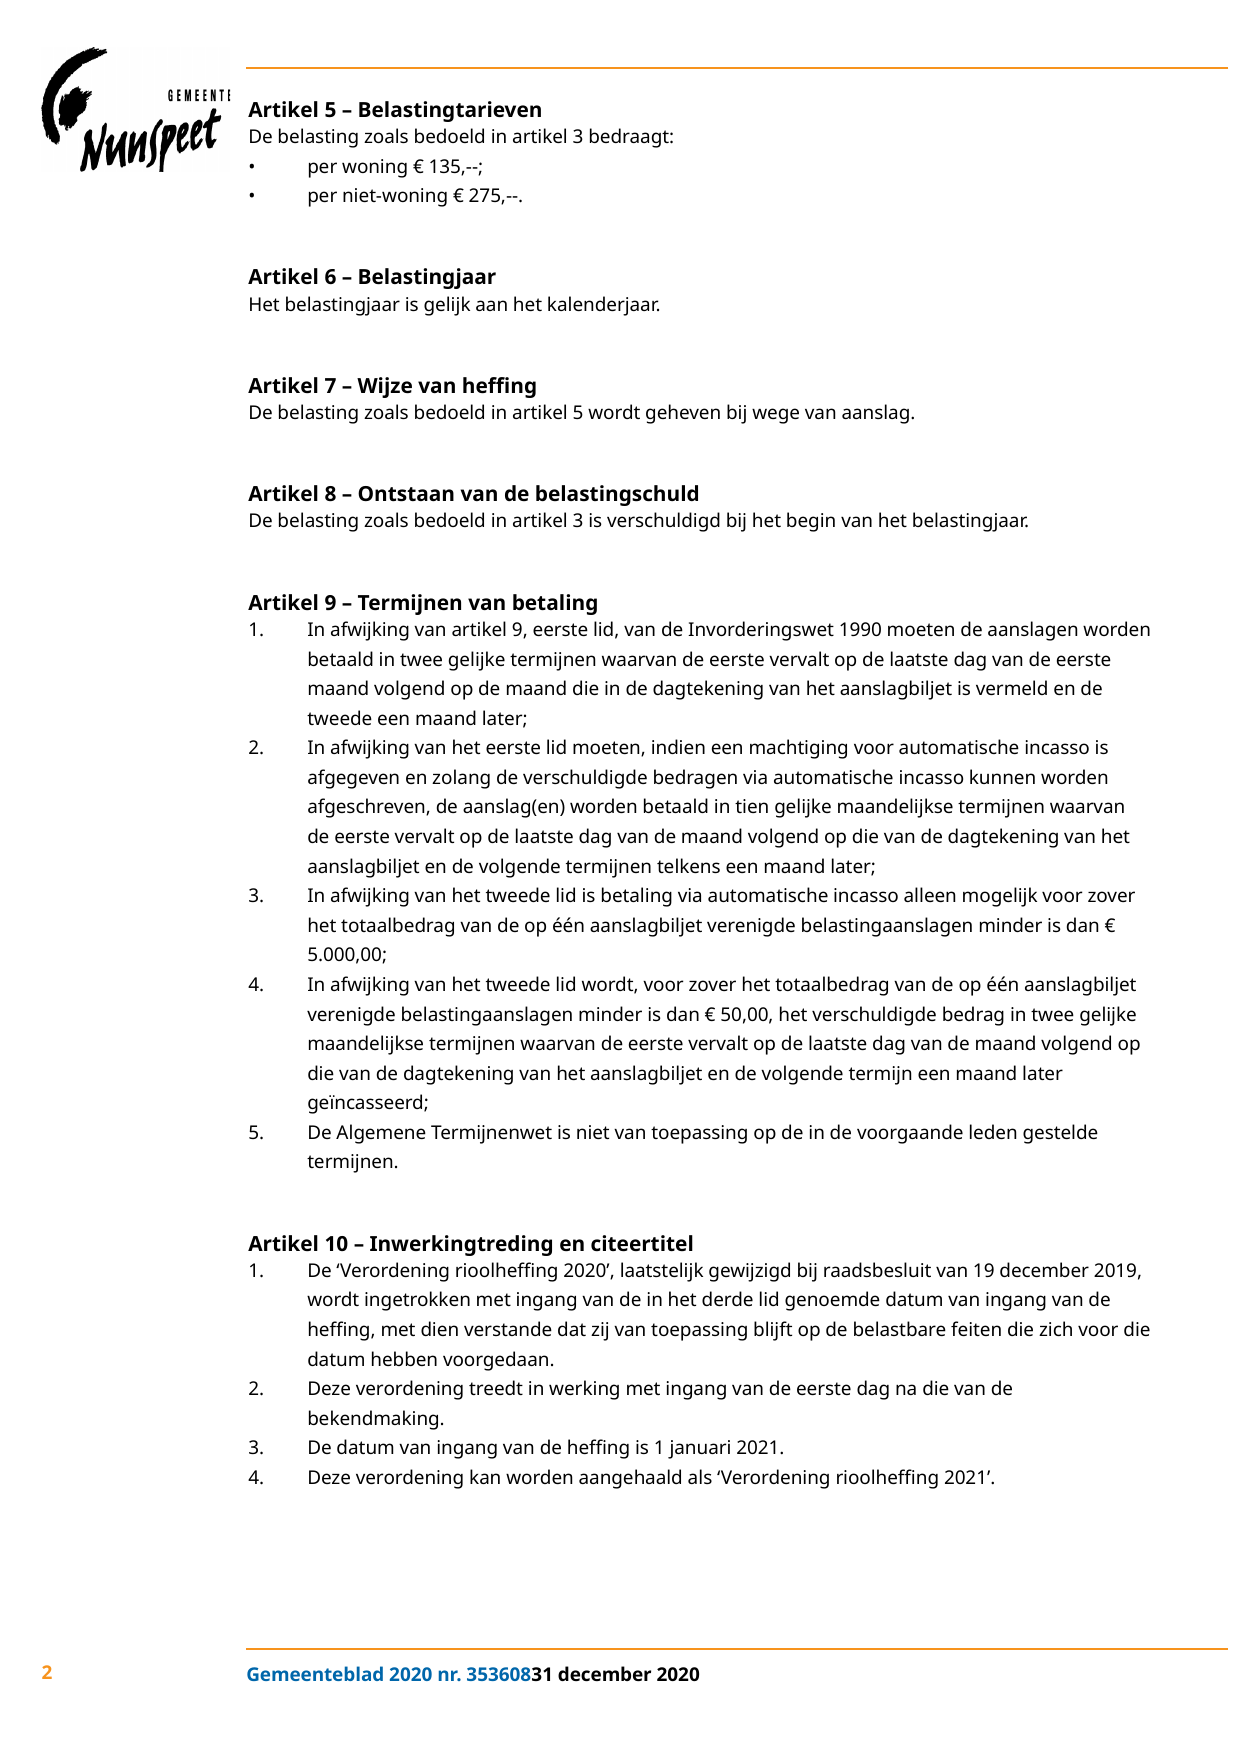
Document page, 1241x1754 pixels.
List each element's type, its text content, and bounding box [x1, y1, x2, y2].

list In afwijking van het eerste lid moeten, indien een machtiging voor automatische incasso is afgegeven en zolang de verschuldigde bedragen via automatische incasso kunnen worden afgeschreven, de aanslag(en) worden betaald in tien gelijke maandelijkse termijnen waarvan de eerste vervalt op de laatste dag van de maand volgend op die van de dagtekening van het aanslagbiljet en de volgende termijnen telkens een maand later; [248, 734, 1152, 878]
list Deze verordening kan worden aangehaald als ‘Verordening rioolheffing 2021’. [248, 1464, 1152, 1490]
text Artikel 8 – Ontstaan van de belastingschuld [248, 479, 1152, 508]
text Artikel 6 – Belastingjaar [248, 262, 1152, 291]
list per woning € 135,--; [248, 153, 1152, 178]
picture [41, 47, 231, 172]
list In afwijking van het tweede lid is betaling via automatische incasso alleen mogelijk voor zover het totaalbedrag van de op één aanslagbiljet verenigde belastingaanslagen minder is dan € 5.000,00; [248, 882, 1152, 967]
list De datum van ingang van de heffing is 1 januari 2021. [248, 1434, 1152, 1460]
list In afwijking van artikel 9, eerste lid, van de Invorderingswet 1990 moeten de aanslagen worden betaald in twee gelijke termijnen waarvan de eerste vervalt op de laatste dag van de eerste maand volgend op de maand die in de dagtekening van het aanslagbiljet is vermeld en de tweede een maand later; [248, 616, 1152, 731]
text Artikel 5 – Belastingtarieven [248, 95, 1152, 123]
text Artikel 9 – Termijnen van betaling [248, 588, 1152, 616]
text De belasting zoals bedoeld in artikel 5 wordt geheven bij wege van aanslag. [248, 399, 1152, 425]
text Artikel 10 – Inwerkingtreding en citeertitel [248, 1229, 1152, 1257]
list De Algemene Termijnenwet is niet van toepassing op de in de voorgaande leden gestelde termijnen. [248, 1119, 1152, 1174]
text Het belastingjaar is gelijk aan het kalenderjaar. [248, 291, 1152, 317]
list In afwijking van het tweede lid wordt, voor zover het totaalbedrag van de op één aanslagbiljet verenigde belastingaanslagen minder is dan € 50,00, het verschuldigde bedrag in twee gelijke maandelijkse termijnen waarvan de eerste vervalt op de laatste dag van de maand volgend op die van de dagtekening van het aanslagbiljet en de volgende termijn een maand later geïncasseerd; [248, 971, 1152, 1115]
list De ‘Verordening rioolheffing 2020’, laatstelijk gewijzigd bij raadsbesluit van 19 december 2019, wordt ingetrokken met ingang van de in het derde lid genoemde datum van ingang van de heffing, met dien verstande dat zij van toepassing blijft op de belastbare feiten die zich voor die datum hebben voorgedaan. [248, 1257, 1152, 1372]
text Artikel 7 – Wijze van heffing [248, 371, 1152, 399]
list per niet-woning € 275,--. [248, 182, 1152, 208]
text De belasting zoals bedoeld in artikel 3 is verschuldigd bij het begin van het belastingjaar. [248, 508, 1152, 533]
text De belasting zoals bedoeld in artikel 3 bedraagt: [248, 123, 1152, 149]
list Deze verordening treedt in werking met ingang van de eerste dag na die van de bekendmaking. [248, 1375, 1152, 1431]
